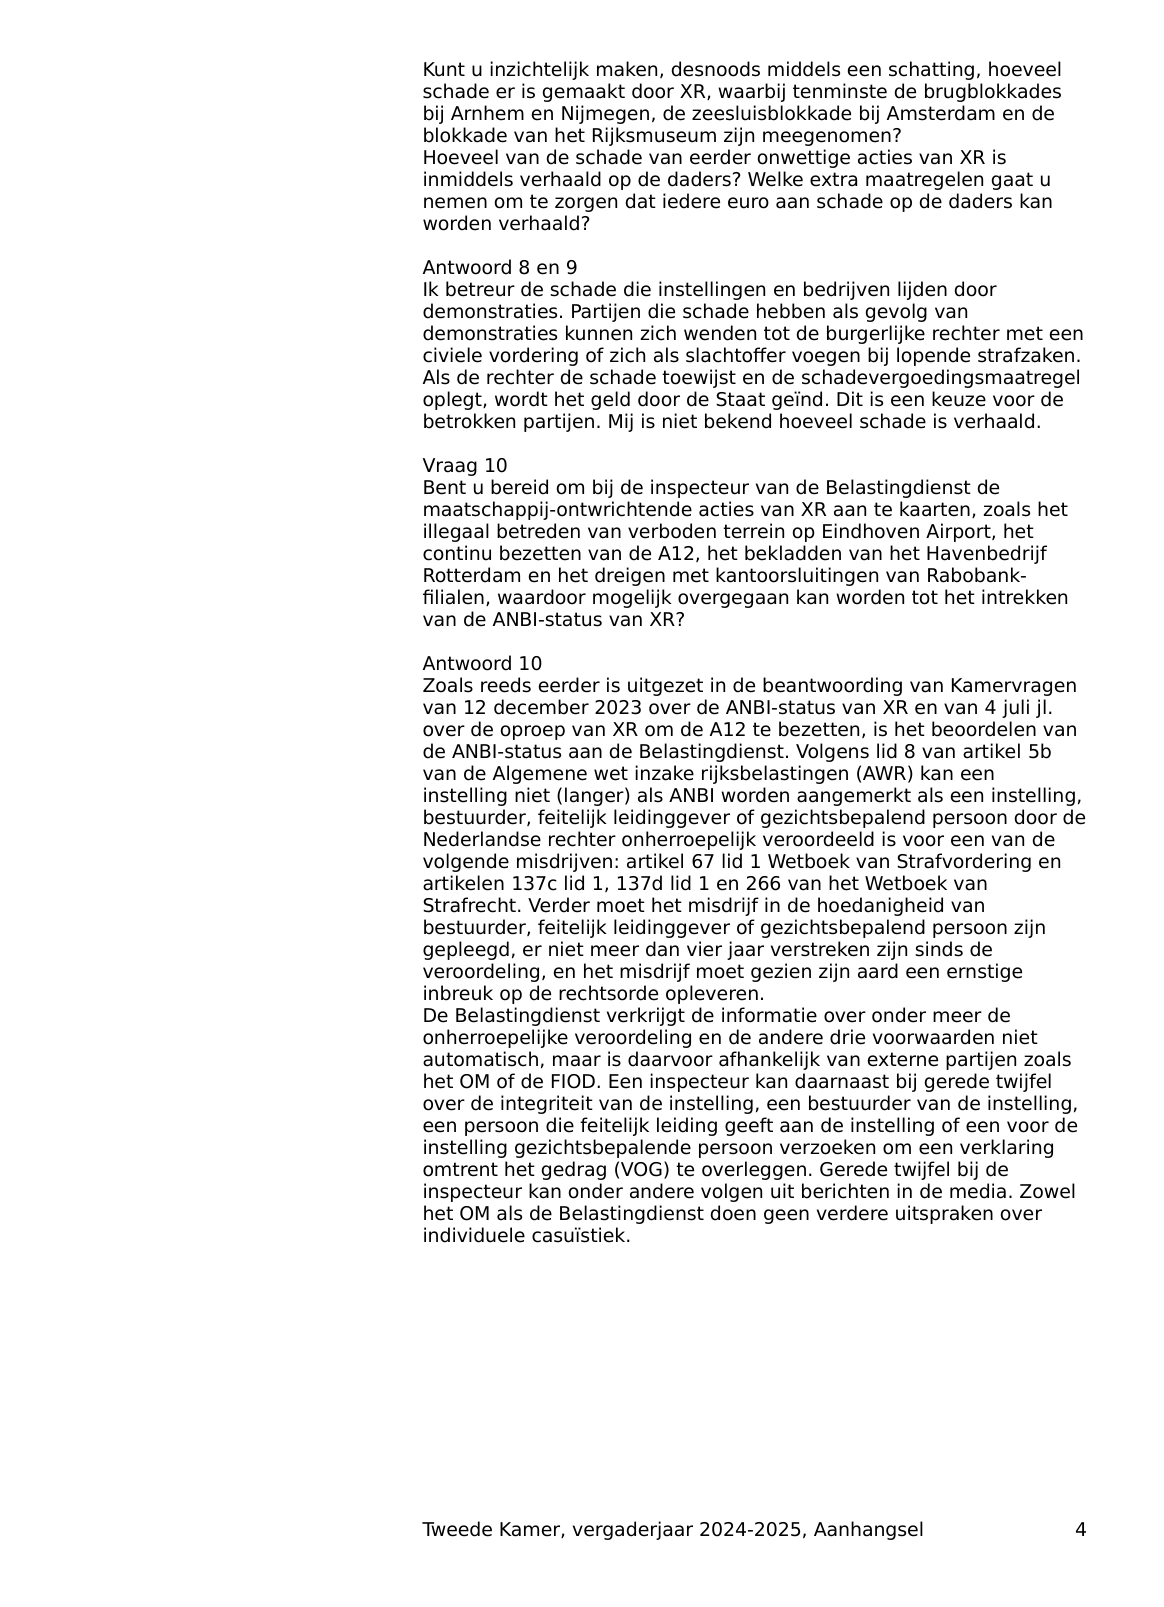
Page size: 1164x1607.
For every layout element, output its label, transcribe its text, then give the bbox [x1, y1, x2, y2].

text De Belastingdienst verkrijgt de informatie over onder meer de onherroepelijke veroordeling en de andere drie voorwaarden niet automatisch, maar is daarvoor afhankelijk van externe partijen zoals het OM of de FIOD. Een inspecteur kan daarnaast bij gerede twijfel over de integriteit van de instelling, een bestuurder van de instelling, een persoon die feitelijk leiding geeft aan de instelling of een voor de instelling gezichtsbepalende persoon verzoeken om een verklaring omtrent het gedrag (VOG) te overleggen. Gerede twijfel bij de inspecteur kan onder andere volgen uit berichten in de media. Zowel het OM als de Belastingdienst doen geen verdere uitspraken over individuele casuïstiek. [422, 1005, 1087, 1247]
text Antwoord 10 [422, 653, 1087, 675]
text Bent u bereid om bij de inspecteur van de Belastingdienst de maatschappij-ontwrichtende acties van XR aan te kaarten, zoals het illegaal betreden van verboden terrein op Eindhoven Airport, het continu bezetten van de A12, het bekladden van het Havenbedrijf Rotterdam en het dreigen met kantoorsluitingen van Rabobank-filialen, waardoor mogelijk overgegaan kan worden tot het intrekken van de ANBI-status van XR? [422, 477, 1087, 631]
text Antwoord 8 en 9 [422, 257, 1087, 279]
text Hoeveel van de schade van eerder onwettige acties van XR is inmiddels verhaald op de daders? Welke extra maatregelen gaat u nemen om te zorgen dat iedere euro aan schade op de daders kan worden verhaald? [422, 147, 1087, 235]
text Vraag 10 [422, 455, 1087, 477]
text Kunt u inzichtelijk maken, desnoods middels een schatting, hoeveel schade er is gemaakt door XR, waarbij tenminste de brugblokkades bij Arnhem en Nijmegen, de zeesluisblokkade bij Amsterdam en de blokkade van het Rijksmuseum zijn meegenomen? [422, 59, 1087, 147]
text Ik betreur de schade die instellingen en bedrijven lijden door demonstraties. Partijen die schade hebben als gevolg van demonstraties kunnen zich wenden tot de burgerlijke rechter met een civiele vordering of zich als slachtoffer voegen bij lopende strafzaken. Als de rechter de schade toewijst en de schadevergoedingsmaatregel oplegt, wordt het geld door de Staat geïnd. Dit is een keuze voor de betrokken partijen. Mij is niet bekend hoeveel schade is verhaald. [422, 279, 1087, 433]
text Zoals reeds eerder is uitgezet in de beantwoording van Kamervragen van 12 december 2023 over de ANBI-status van XR en van 4 juli jl. over de oproep van XR om de A12 te bezetten, is het beoordelen van de ANBI-status aan de Belastingdienst. Volgens lid 8 van artikel 5b van de Algemene wet inzake rijksbelastingen (AWR) kan een instelling niet (langer) als ANBI worden aangemerkt als een instelling, bestuurder, feitelijk leidinggever of gezichtsbepalend persoon door de Nederlandse rechter onherroepelijk veroordeeld is voor een van de volgende misdrijven: artikel 67 lid 1 Wetboek van Strafvordering en artikelen 137c lid 1, 137d lid 1 en 266 van het Wetboek van Strafrecht. Verder moet het misdrijf in de hoedanigheid van bestuurder, feitelijk leidinggever of gezichtsbepalend persoon zijn gepleegd, er niet meer dan vier jaar verstreken zijn sinds de veroordeling, en het misdrijf moet gezien zijn aard een ernstige inbreuk op de rechtsorde opleveren. [422, 675, 1087, 1005]
